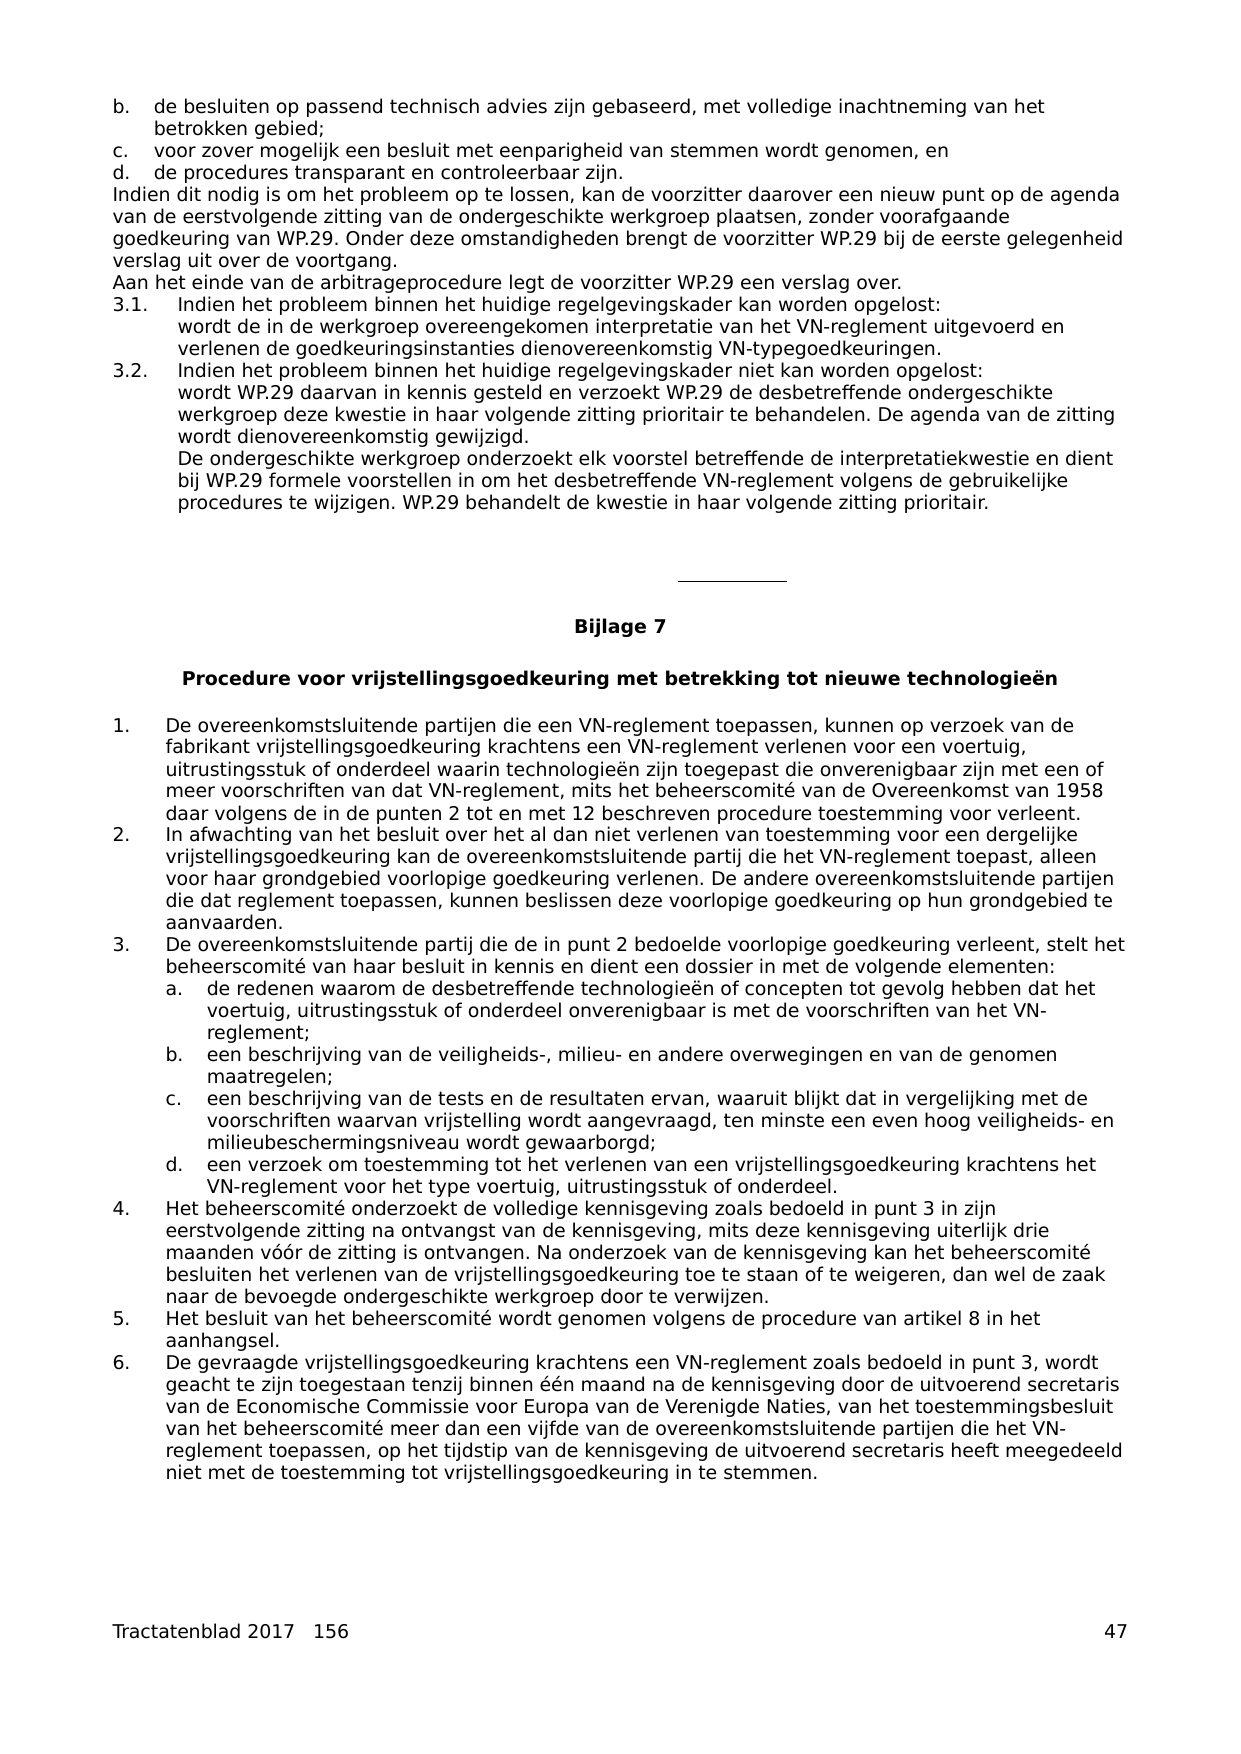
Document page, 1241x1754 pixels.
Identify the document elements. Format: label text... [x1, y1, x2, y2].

text De ondergeschikte werkgroep onderzoekt elk voorstel betreffende de interpretatiekwestie en dient bij WP.29 formele voorstellen in om het desbetreffende VN-reglement volgens de gebruikelijke procedures te wijzigen. WP.29 behandelt de kwestie in haar volgende zitting prioritair. [177, 448, 1128, 513]
text b. de besluiten op passend technisch advies zijn gebaseerd, met volledige inachtneming van het betrokken gebied; [112, 96, 1128, 140]
text wordt de in de werkgroep overeengekomen interpretatie van het VN-reglement uitgevoerd en verlenen de goedkeuringsinstanties dienovereenkomstig VN-typegoedkeuringen. [177, 316, 1128, 360]
text 1. De overeenkomstsluitende partijen die een VN-reglement toepassen, kunnen op verzoek van de fabrikant vrijstellingsgoedkeuring krachtens een VN-reglement verlenen voor een voertuig, uitrustingsstuk of onderdeel waarin technologieën zijn toegepast die onverenigbaar zijn met een of meer voorschriften van dat VN-reglement, mits het beheerscomité van de Overeenkomst van 1958 daar volgens de in de punten 2 tot en met 12 beschreven procedure toestemming voor verleent. [112, 714, 1128, 824]
text 4. Het beheerscomité onderzoekt de volledige kennisgeving zoals bedoeld in punt 3 in zijn eerstvolgende zitting na ontvangst van de kennisgeving, mits deze kennisgeving uiterlijk drie maanden vóór de zitting is ontvangen. Na onderzoek van de kennisgeving kan het beheerscomité besluiten het verlenen van de vrijstellingsgoedkeuring toe te staan of te weigeren, dan wel de zaak naar de bevoegde ondergeschikte werkgroep door te verwijzen. [112, 1198, 1128, 1308]
text 5. Het besluit van het beheerscomité wordt genomen volgens de procedure van artikel 8 in het aanhangsel. [112, 1308, 1128, 1352]
subtitle Procedure voor vrijstellingsgoedkeuring met betrekking tot nieuwe technologieën [112, 667, 1128, 689]
text d. de procedures transparant en controleerbaar zijn. [112, 162, 1128, 184]
text c. voor zover mogelijk een besluit met eenparigheid van stemmen wordt genomen, en [112, 140, 1128, 162]
text a. de redenen waarom de desbetreffende technologieën of concepten tot gevolg hebben dat het voertuig, uitrustingsstuk of onderdeel onverenigbaar is met de voorschriften van het VN-reglement; [165, 978, 1128, 1044]
text 3.1. Indien het probleem binnen het huidige regelgevingskader kan worden opgelost: [112, 294, 1128, 316]
text wordt WP.29 daarvan in kennis gesteld en verzoekt WP.29 de desbetreffende ondergeschikte werkgroep deze kwestie in haar volgende zitting prioritair te behandelen. De agenda van de zitting wordt dienovereenkomstig gewijzigd. [177, 382, 1128, 448]
text 3. De overeenkomstsluitende partij die de in punt 2 bedoelde voorlopige goedkeuring verleent, stelt het beheerscomité van haar besluit in kennis en dient een dossier in met de volgende elementen: [112, 934, 1128, 978]
text Indien dit nodig is om het probleem op te lossen, kan de voorzitter daarover een nieuw punt op de agenda van de eerstvolgende zitting van de ondergeschikte werkgroep plaatsen, zonder voorafgaande goedkeuring van WP.29. Onder deze omstandigheden brengt de voorzitter WP.29 bij de eerste gelegenheid verslag uit over de voortgang. [112, 184, 1128, 272]
text d. een verzoek om toestemming tot het verlenen van een vrijstellingsgoedkeuring krachtens het VN-reglement voor het type voertuig, uitrustingsstuk of onderdeel. [165, 1154, 1128, 1198]
text b. een beschrijving van de veiligheids-, milieu- en andere overwegingen en van de genomen maatregelen; [165, 1044, 1128, 1088]
text 2. In afwachting van het besluit over het al dan niet verlenen van toestemming voor een dergelijke vrijstellingsgoedkeuring kan de overeenkomstsluitende partij die het VN-reglement toepast, alleen voor haar grondgebied voorlopige goedkeuring verlenen. De andere overeenkomstsluitende partijen die dat reglement toepassen, kunnen beslissen deze voorlopige goedkeuring op hun grondgebied te aanvaarden. [112, 824, 1128, 934]
text 3.2. Indien het probleem binnen het huidige regelgevingskader niet kan worden opgelost: [112, 360, 1128, 382]
subtitle Bijlage 7 [112, 616, 1128, 637]
text Aan het einde van de arbitrageprocedure legt de voorzitter WP.29 een verslag over. [112, 272, 1128, 294]
text 6. De gevraagde vrijstellingsgoedkeuring krachtens een VN-reglement zoals bedoeld in punt 3, wordt geacht te zijn toegestaan tenzij binnen één maand na de kennisgeving door de uitvoerend secretaris van de Economische Commissie voor Europa van de Verenigde Naties, van het toestemmingsbesluit van het beheerscomité meer dan een vijfde van de overeenkomstsluitende partijen die het VN-reglement toepassen, op het tijdstip van de kennisgeving de uitvoerend secretaris heeft meegedeeld niet met de toestemming tot vrijstellingsgoedkeuring in te stemmen. [112, 1352, 1128, 1484]
text c. een beschrijving van de tests en de resultaten ervan, waaruit blijkt dat in vergelijking met de voorschriften waarvan vrijstelling wordt aangevraagd, ten minste een even hoog veiligheids- en milieubeschermingsniveau wordt gewaarborgd; [165, 1088, 1128, 1154]
